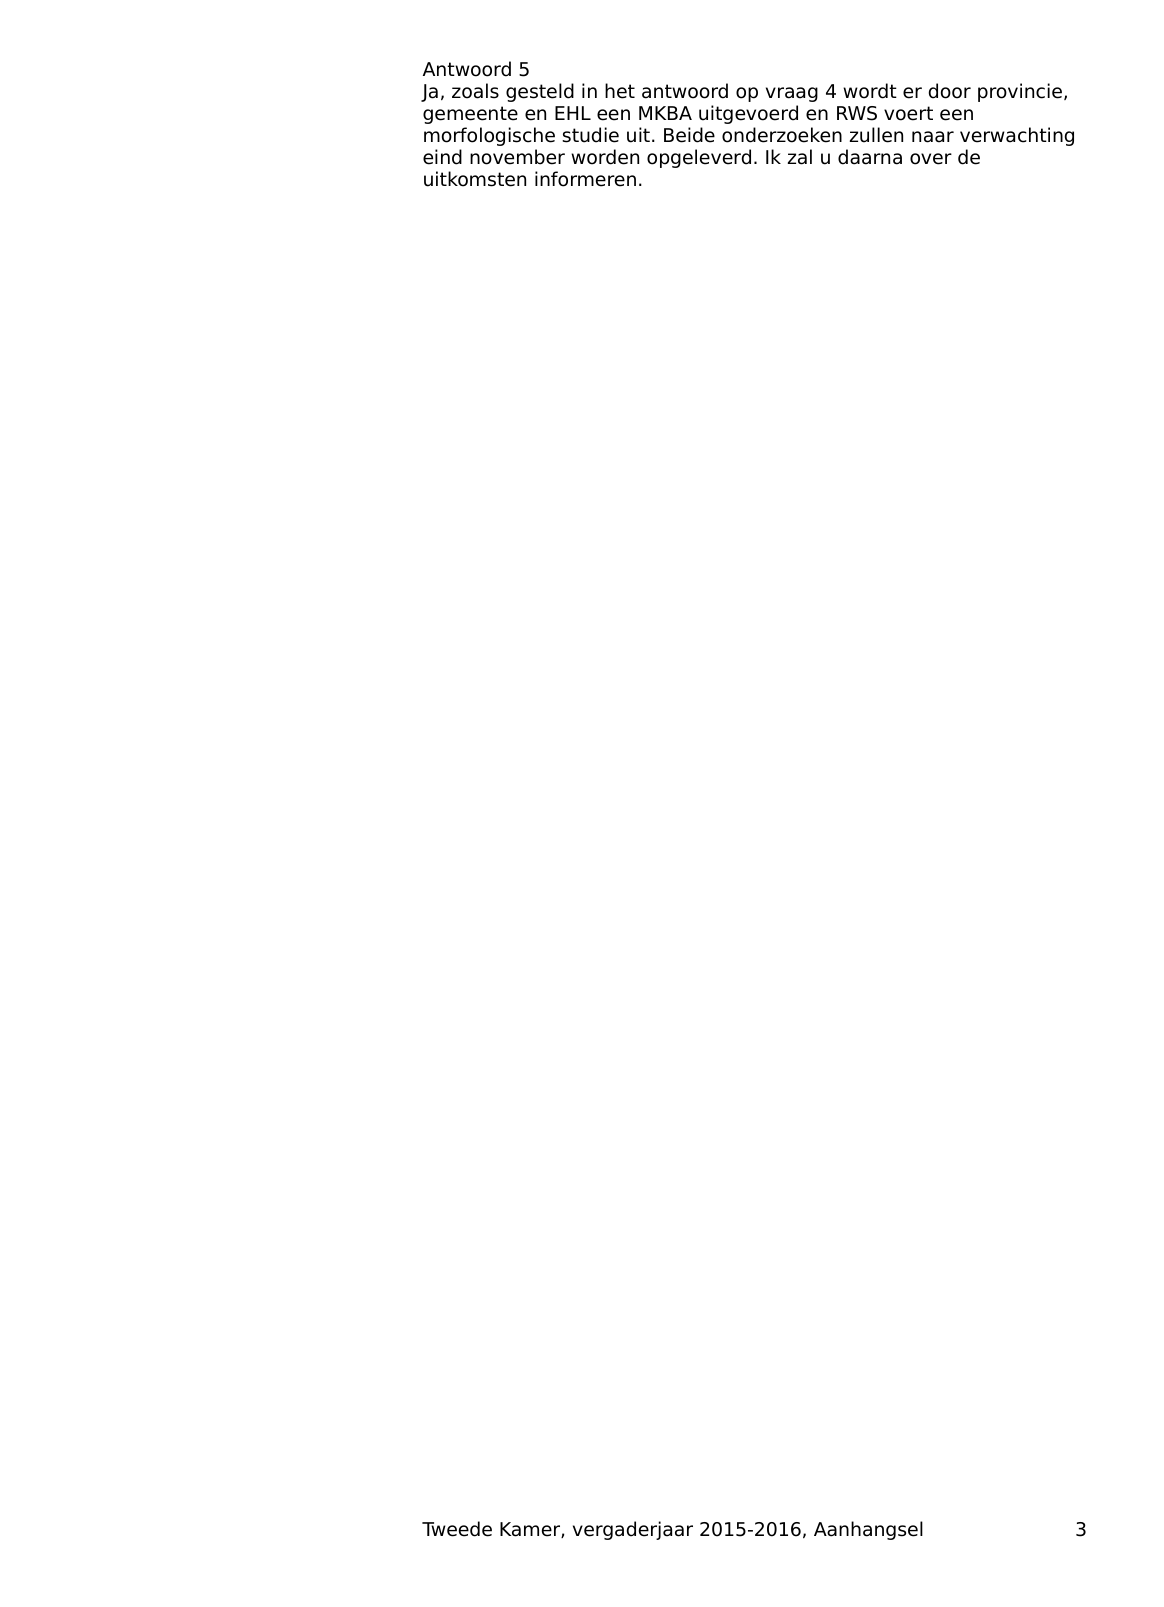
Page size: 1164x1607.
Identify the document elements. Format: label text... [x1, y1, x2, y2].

text Antwoord 5 [422, 59, 1087, 81]
text Ja, zoals gesteld in het antwoord op vraag 4 wordt er door provincie, gemeente en EHL een MKBA uitgevoerd en RWS voert een morfologische studie uit. Beide onderzoeken zullen naar verwachting eind november worden opgeleverd. Ik zal u daarna over de uitkomsten informeren. [422, 81, 1087, 191]
